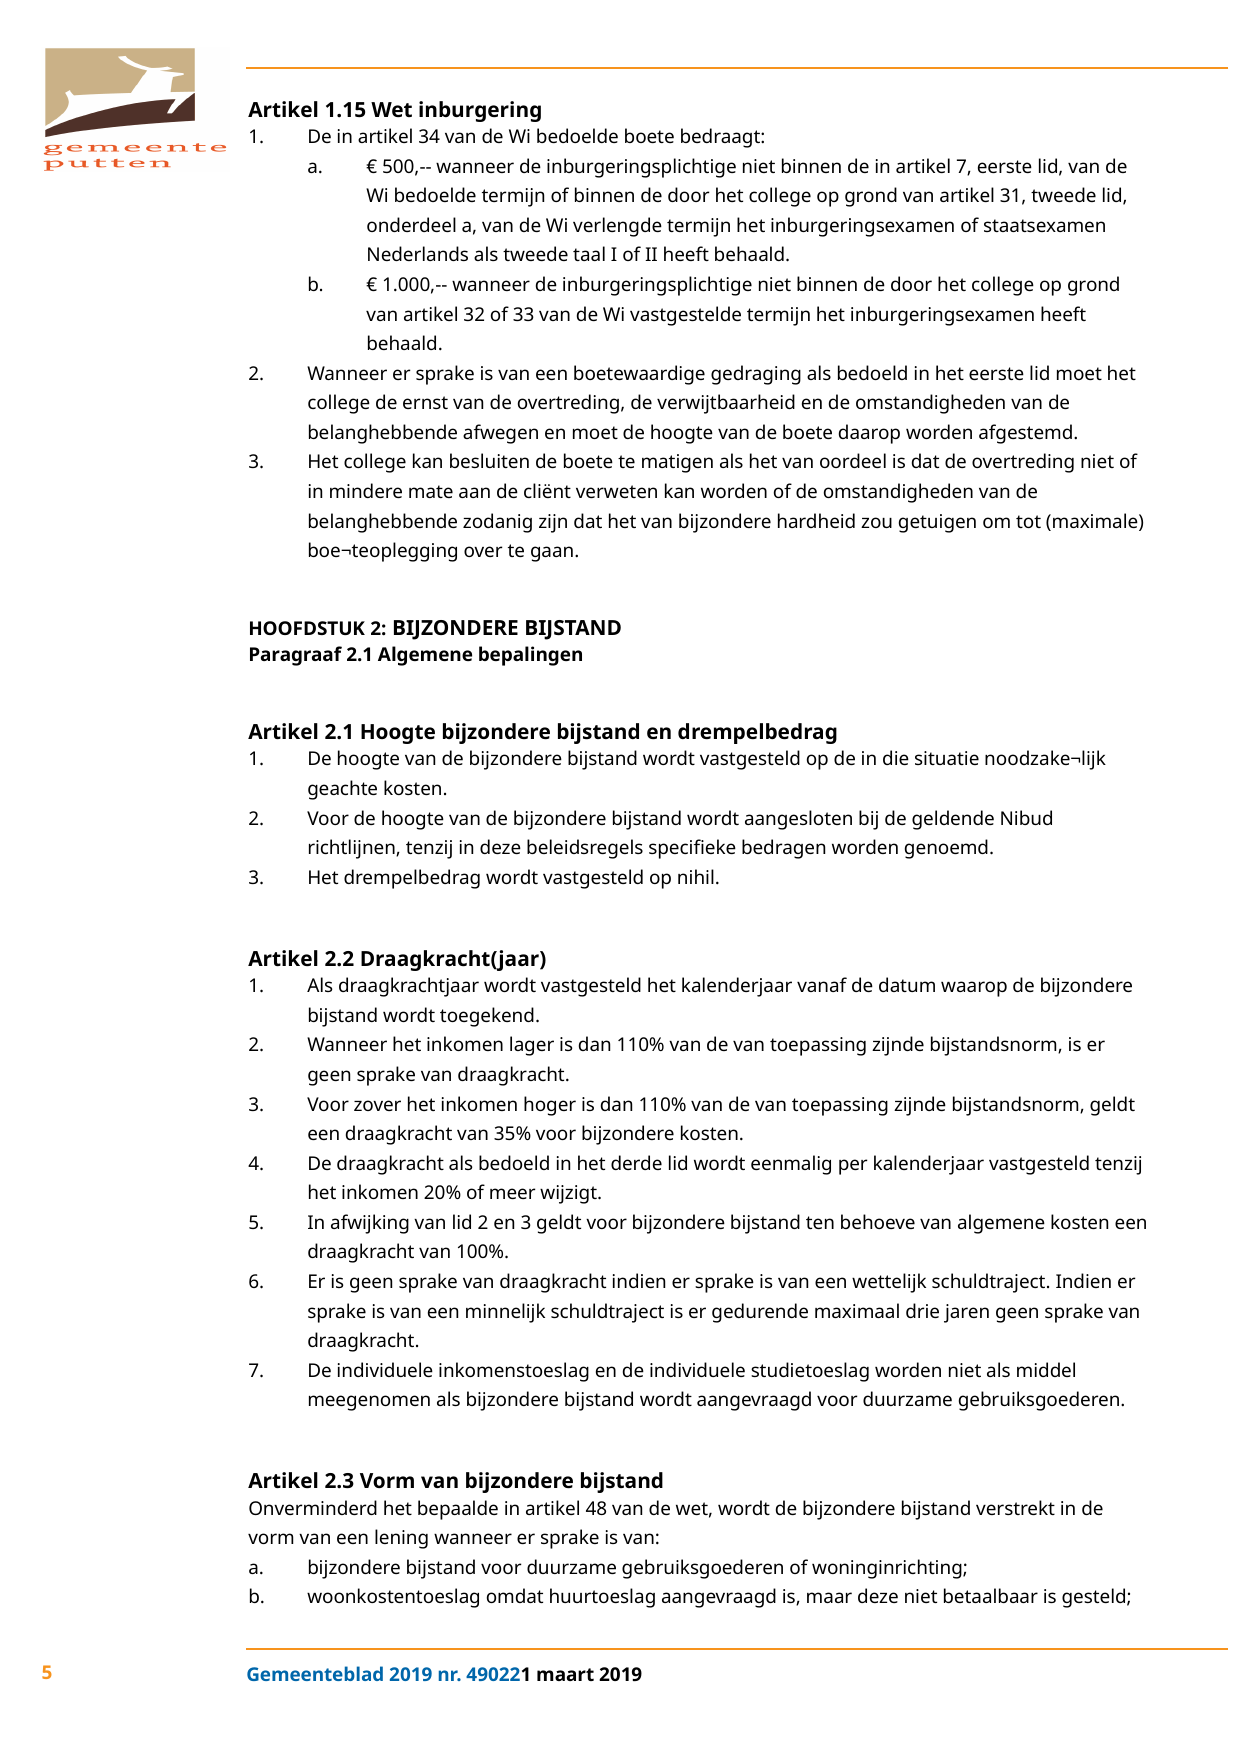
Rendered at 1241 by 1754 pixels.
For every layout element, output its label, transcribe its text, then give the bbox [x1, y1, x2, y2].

text HOOFDSTUK 2: BIJZONDERE BIJSTAND [248, 613, 1152, 641]
text Artikel 1.15 Wet inburgering [248, 95, 1152, 123]
list Voor de hoogte van de bijzondere bijstand wordt aangesloten bij de geldende Nibud richtlijnen, tenzij in deze beleidsregels specifieke bedragen worden genoemd. [248, 805, 1152, 860]
list Het drempelbedrag wordt vastgesteld op nihil. [248, 864, 1152, 890]
list woonkostentoeslag omdat huurtoeslag aangevraagd is, maar deze niet betaalbaar is gesteld; [248, 1584, 1152, 1609]
text Onverminderd het bepaalde in artikel 48 van de wet, wordt de bijzondere bijstand verstrekt in de vorm van een lening wanneer er sprake is van: [248, 1495, 1152, 1550]
list Als draagkrachtjaar wordt vastgesteld het kalenderjaar vanaf de datum waarop de bijzondere bijstand wordt toegekend. [248, 972, 1152, 1028]
list De hoogte van de bijzondere bijstand wordt vastgesteld op de in die situatie noodzake¬lijk geachte kosten. [248, 746, 1152, 801]
text Artikel 2.1 Hoogte bijzondere bijstand en drempelbedrag [248, 717, 1152, 746]
list Het college kan besluiten de boete te matigen als het van oordeel is dat de overtreding niet of in mindere mate aan de cliënt verweten kan worden of de omstandigheden van de belanghebbende zodanig zijn dat het van bijzondere hardheid zou getuigen om tot (maximale) boe¬teoplegging over te gaan. [248, 449, 1152, 563]
list € 500,-- wanneer de inburgeringsplichtige niet binnen de in artikel 7, eerste lid, van de Wi bedoelde termijn of binnen de door het college op grond van artikel 31, tweede lid, onderdeel a, van de Wi verlengde termijn het inburgeringsexamen of staatsexamen Nederlands als tweede taal I of II heeft behaald. [307, 153, 1152, 267]
list In afwijking van lid 2 en 3 geldt voor bijzondere bijstand ten behoeve van algemene kosten een draagkracht van 100%. [248, 1209, 1152, 1264]
list Wanneer er sprake is van een boetewaardige gedraging als bedoeld in het eerste lid moet het college de ernst van de overtreding, de verwijtbaarheid en de omstandigheden van de belanghebbende afwegen en moet de hoogte van de boete daarop worden afgestemd. [248, 360, 1152, 445]
list bijzondere bijstand voor duurzame gebruiksgoederen of woninginrichting; [248, 1554, 1152, 1580]
list De individuele inkomenstoeslag en de individuele studietoeslag worden niet als middel meegenomen als bijzondere bijstand wordt aangevraagd voor duurzame gebruiksgoederen. [248, 1357, 1152, 1412]
list Wanneer het inkomen lager is dan 110% van de van toepassing zijnde bijstandsnorm, is er geen sprake van draagkracht. [248, 1032, 1152, 1087]
list Voor zover het inkomen hoger is dan 110% van de van toepassing zijnde bijstandsnorm, geldt een draagkracht van 35% voor bijzondere kosten. [248, 1091, 1152, 1146]
list De in artikel 34 van de Wi bedoelde boete bedraagt: [248, 123, 1152, 149]
text Artikel 2.3 Vorm van bijzondere bijstand [248, 1467, 1152, 1495]
list Er is geen sprake van draagkracht indien er sprake is van een wettelijk schuldtraject. Indien er sprake is van een minnelijk schuldtraject is er gedurende maximaal drie jaren geen sprake van draagkracht. [248, 1268, 1152, 1353]
picture [41, 47, 231, 172]
text Paragraaf 2.1 Algemene bepalingen [248, 641, 1152, 667]
list € 1.000,-- wanneer de inburgeringsplichtige niet binnen de door het college op grond van artikel 32 of 33 van de Wi vastgestelde termijn het inburgeringsexamen heeft behaald. [307, 271, 1152, 356]
text Artikel 2.2 Draagkracht(jaar) [248, 944, 1152, 972]
list De draagkracht als bedoeld in het derde lid wordt eenmalig per kalenderjaar vastgesteld tenzij het inkomen 20% of meer wijzigt. [248, 1150, 1152, 1205]
